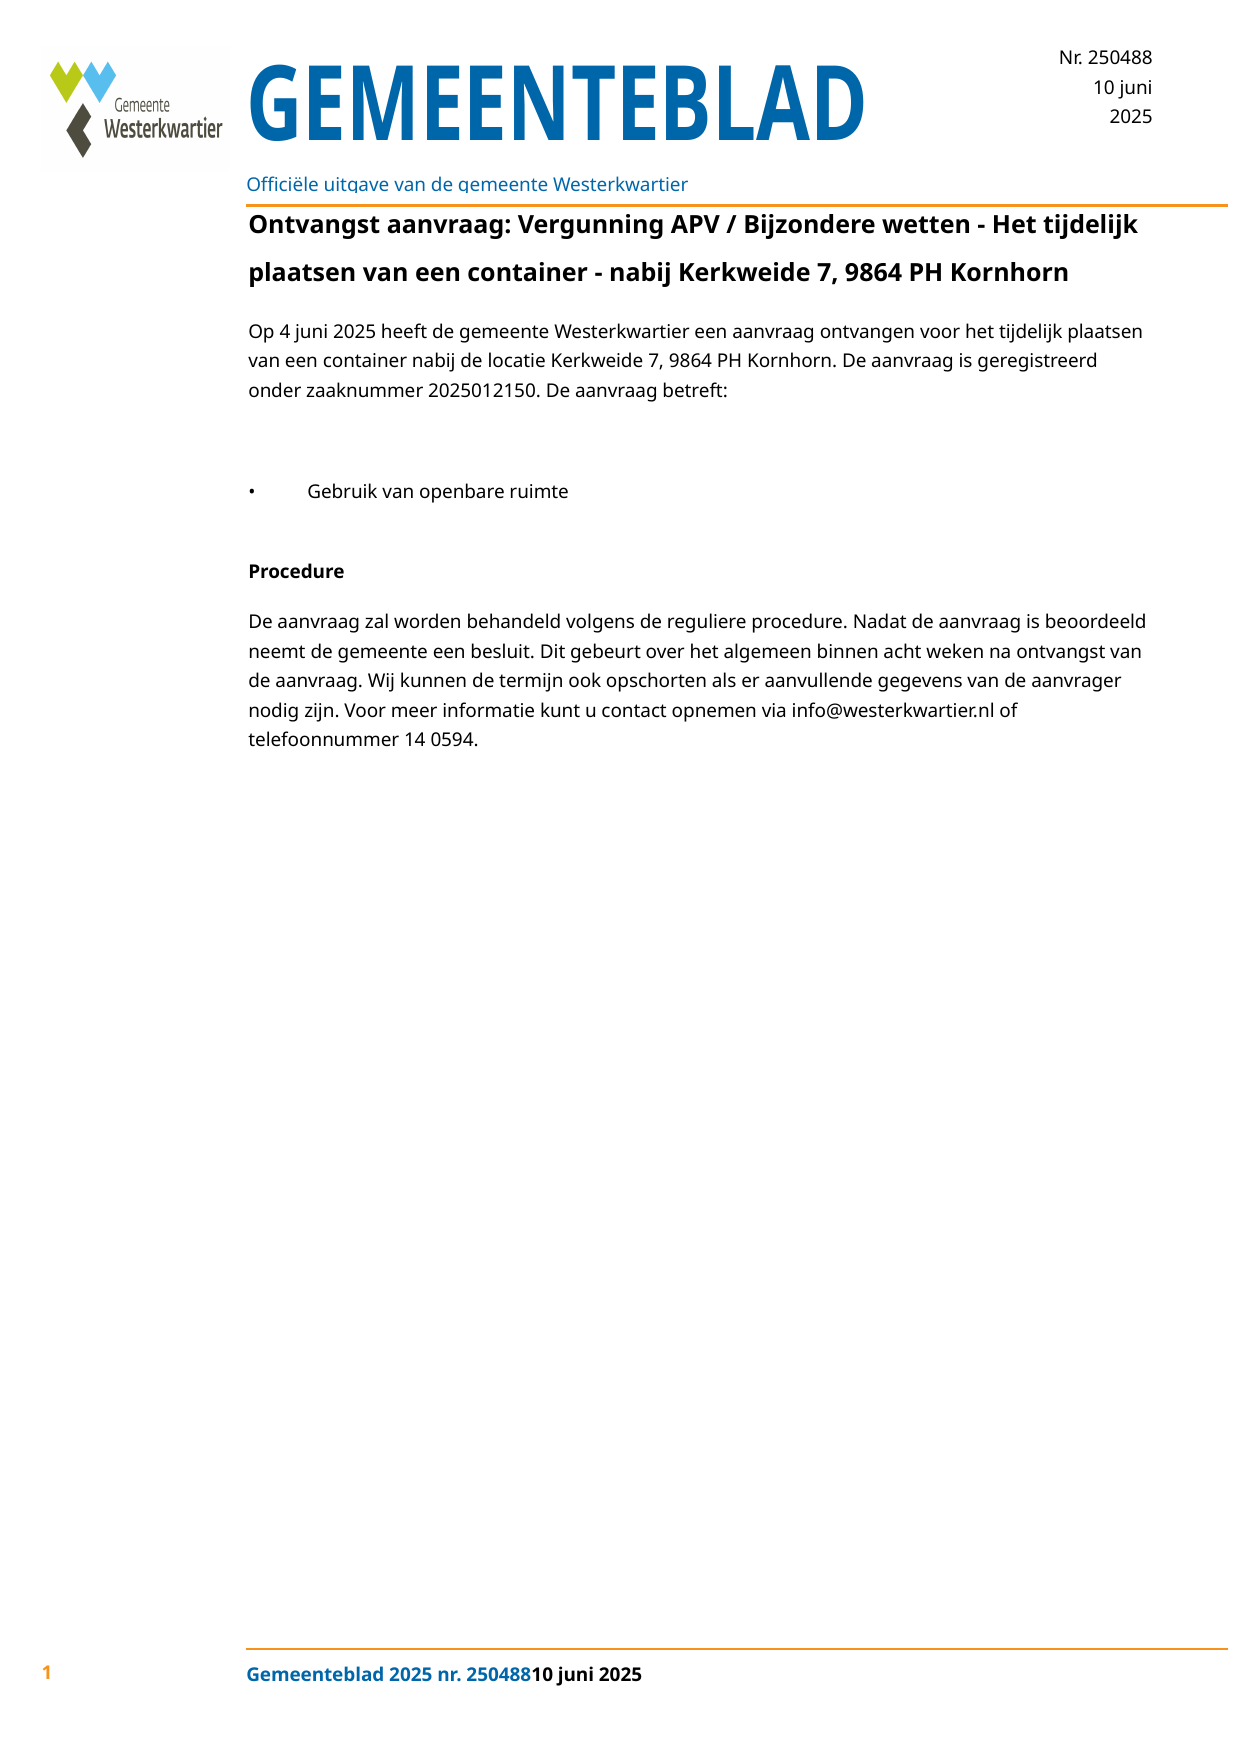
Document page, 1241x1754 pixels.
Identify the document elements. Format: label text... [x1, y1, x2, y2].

picture [41, 47, 231, 172]
text De aanvraag zal worden behandeld volgens de reguliere procedure. Nadat de aanvraag is beoordeeld neemt de gemeente een besluit. Dit gebeurt over het algemeen binnen acht weken na ontvangst van de aanvraag. Wij kunnen de termijn ook opschorten als er aanvullende gegevens van de aanvrager nodig zijn. Voor meer informatie kunt u contact opnemen via info@westerkwartier.nl of telefoonnummer 14 0594. [248, 608, 1152, 752]
text Op 4 juni 2025 heeft de gemeente Westerkwartier een aanvraag ontvangen voor het tijdelijk plaatsen van een container nabij de locatie Kerkweide 7, 9864 PH Kornhorn. De aanvraag is geregistreerd onder zaaknummer 2025012150. De aanvraag betreft: [248, 318, 1152, 403]
list Gebruik van openbare ruimte [248, 478, 1152, 504]
text Ontvangst aanvraag: Vergunning APV / Bijzondere wetten - Het tijdelijk plaatsen van een container - nabij Kerkweide 7, 9864 PH Kornhorn [248, 207, 1152, 288]
text Procedure [248, 558, 1152, 584]
